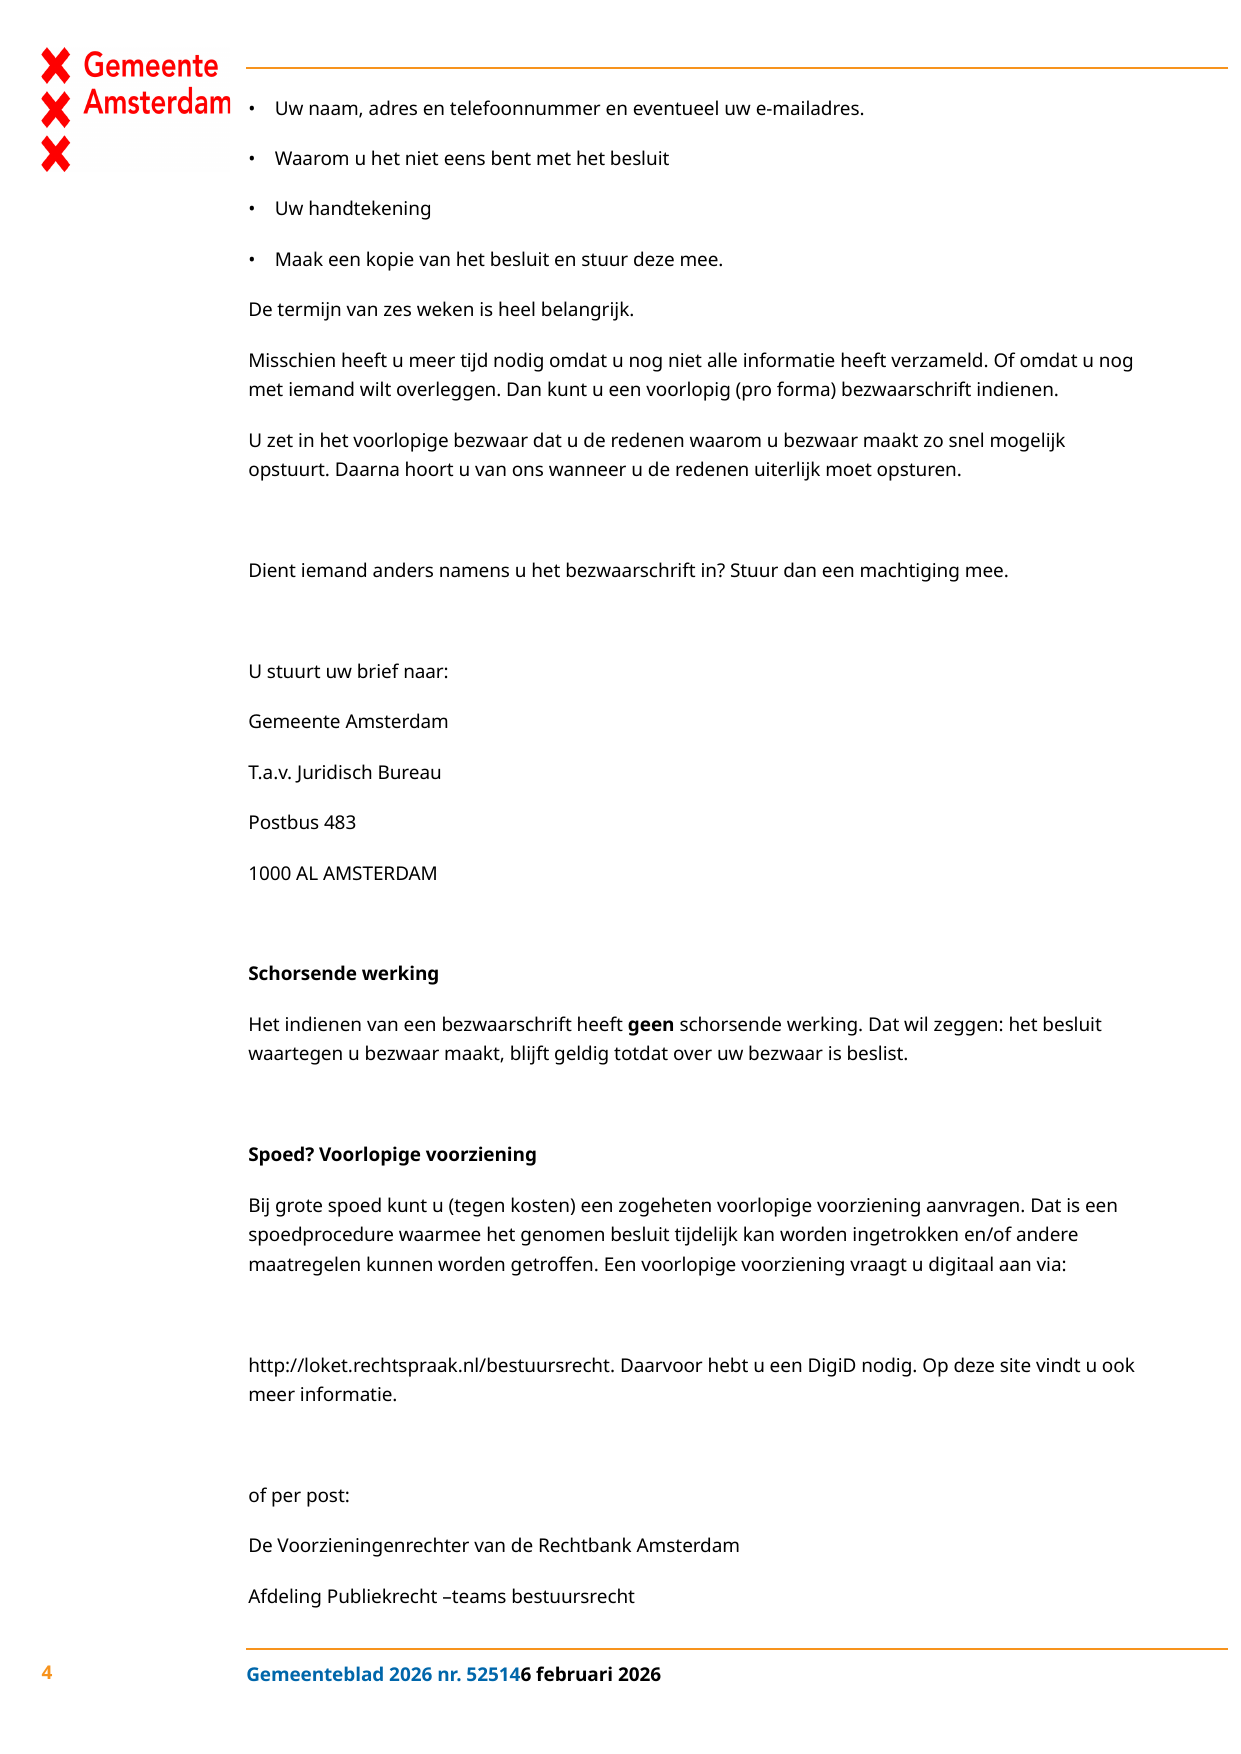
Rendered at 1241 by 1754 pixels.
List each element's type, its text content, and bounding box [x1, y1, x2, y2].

text Postbus 483 [248, 809, 1152, 835]
text Bij grote spoed kunt u (tegen kosten) een zogeheten voorlopige voorziening aanvragen. Dat is een spoedprocedure waarmee het genomen besluit tijdelijk kan worden ingetrokken en/of andere maatregelen kunnen worden getroffen. Een voorlopige voorziening vraagt u digitaal aan via: [248, 1192, 1152, 1277]
text T.a.v. Juridisch Bureau [248, 759, 1152, 785]
text U stuurt uw brief naar: [248, 658, 1152, 684]
text Het indienen van een bezwaarschrift heeft geen schorsende werking. Dat wil zeggen: het besluit waartegen u bezwaar maakt, blijft geldig totdat over uw bezwaar is beslist. [248, 1011, 1152, 1066]
text Spoed? Voorlopige voorziening [248, 1141, 1152, 1167]
text of per post: [248, 1482, 1152, 1508]
text • Maak een kopie van het besluit en stuur deze mee. [248, 246, 1152, 272]
text De termijn van zes weken is heel belangrijk. [248, 296, 1152, 322]
text Schorsende werking [248, 961, 1152, 986]
text Dient iemand anders namens u het bezwaarschrift in? Stuur dan een machtiging mee. [248, 557, 1152, 583]
text Gemeente Amsterdam [248, 708, 1152, 734]
text U zet in het voorlopige bezwaar dat u de redenen waarom u bezwaar maakt zo snel mogelijk opstuurt. Daarna hoort u van ons wanneer u de redenen uiterlijk moet opsturen. [248, 427, 1152, 482]
text Afdeling Publiekrecht –teams bestuursrecht [248, 1583, 1152, 1609]
text • Waarom u het niet eens bent met het besluit [248, 145, 1152, 171]
text http://loket.rechtspraak.nl/bestuursrecht. Daarvoor hebt u een DigiD nodig. Op deze site vindt u ook meer informatie. [248, 1352, 1152, 1407]
picture [41, 47, 231, 172]
text • Uw naam, adres en telefoonnummer en eventueel uw e-mailadres. [248, 95, 1152, 121]
text De Voorzieningenrechter van de Rechtbank Amsterdam [248, 1533, 1152, 1558]
text 1000 AL AMSTERDAM [248, 860, 1152, 886]
text • Uw handtekening [248, 196, 1152, 221]
text Misschien heeft u meer tijd nodig omdat u nog niet alle informatie heeft verzameld. Of omdat u nog met iemand wilt overleggen. Dan kunt u een voorlopig (pro forma) bezwaarschrift indienen. [248, 347, 1152, 402]
